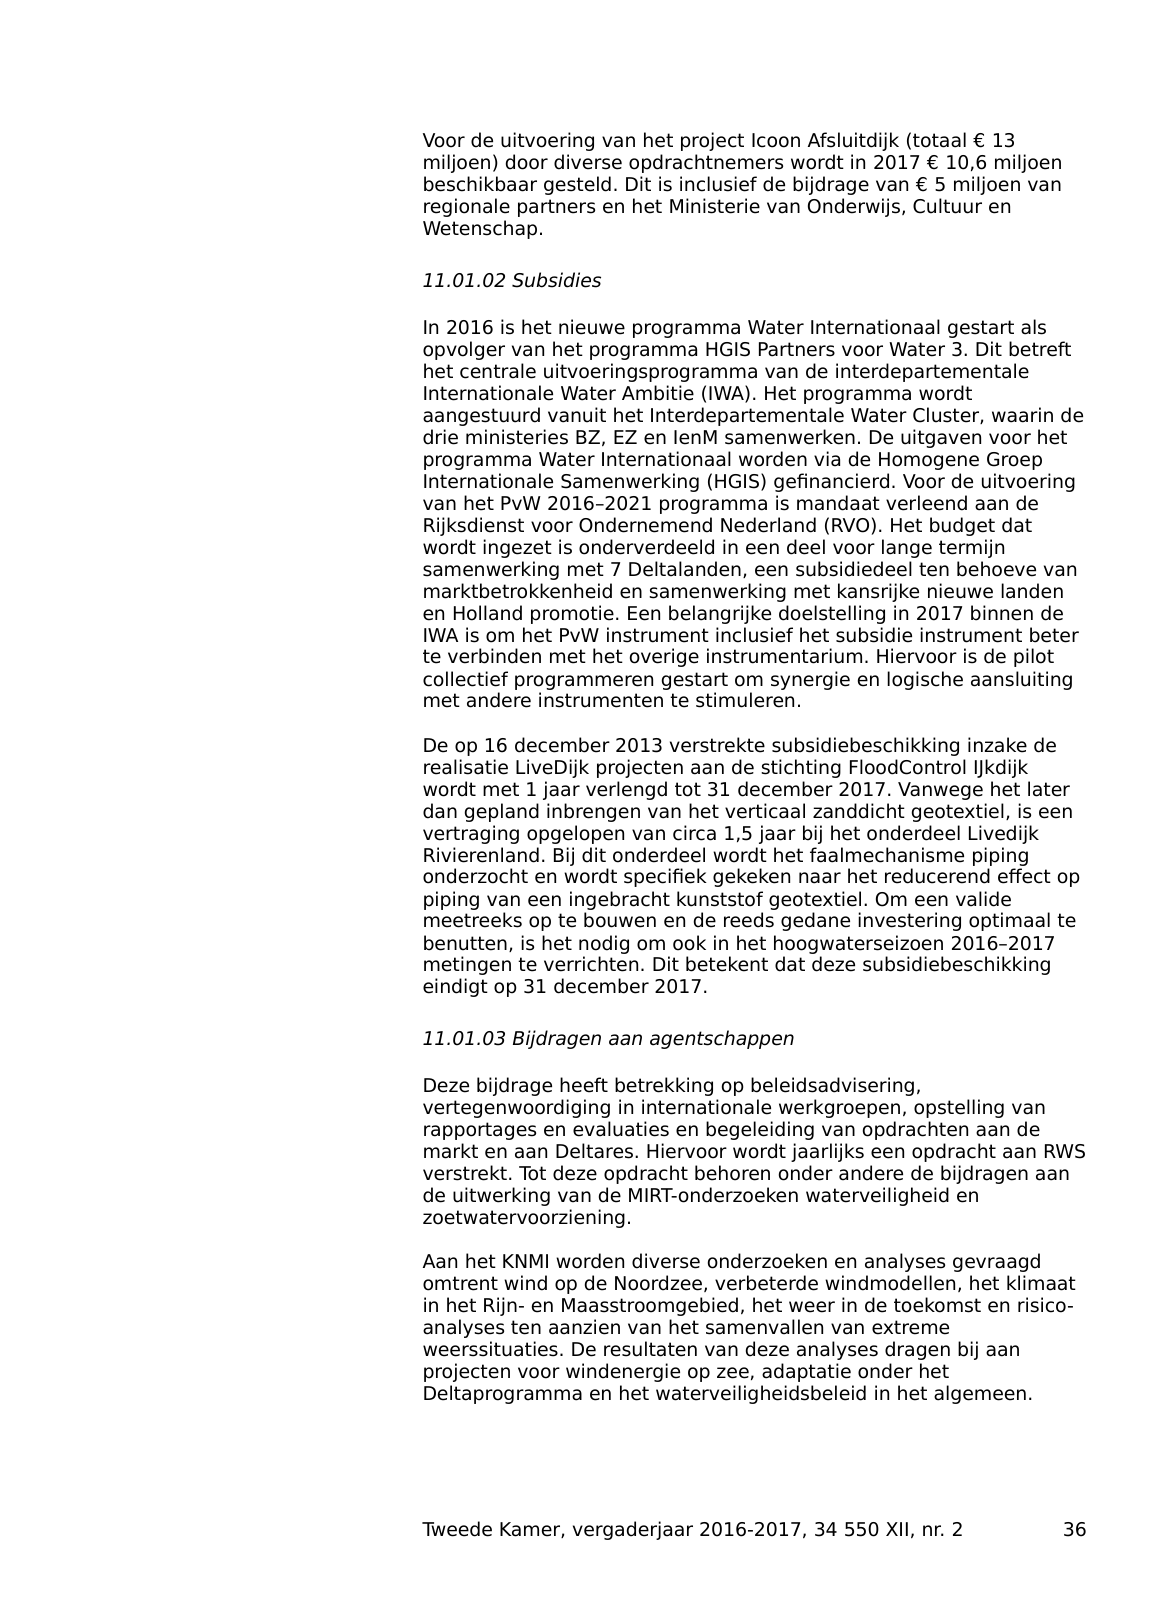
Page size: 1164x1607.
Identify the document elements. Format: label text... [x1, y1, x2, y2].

text De op 16 december 2013 verstrekte subsidiebeschikking inzake de realisatie LiveDijk projecten aan de stichting FloodControl IJkdijk wordt met 1 jaar verlengd tot 31 december 2017. Vanwege het later dan gepland inbrengen van het verticaal zanddicht geotextiel, is een vertraging opgelopen van circa 1,5 jaar bij het onderdeel Livedijk Rivierenland. Bij dit onderdeel wordt het faalmechanisme piping onderzocht en wordt specifiek gekeken naar het reducerend effect op piping van een ingebracht kunststof geotextiel. Om een valide meetreeks op te bouwen en de reeds gedane investering optimaal te benutten, is het nodig om ook in het hoogwaterseizoen 2016–2017 metingen te verrichten. Dit betekent dat deze subsidiebeschikking eindigt op 31 december 2017. [422, 734, 1087, 998]
text Voor de uitvoering van het project Icoon Afsluitdijk (totaal € 13 miljoen) door diverse opdrachtnemers wordt in 2017 € 10,6 miljoen beschikbaar gesteld. Dit is inclusief de bijdrage van € 5 miljoen van regionale partners en het Ministerie van Onderwijs, Cultuur en Wetenschap. [422, 130, 1087, 240]
text Aan het KNMI worden diverse onderzoeken en analyses gevraagd omtrent wind op de Noordzee, verbeterde windmodellen, het klimaat in het Rijn- en Maasstroomgebied, het weer in de toekomst en risico-analyses ten aanzien van het samenvallen van extreme weerssituaties. De resultaten van deze analyses dragen bij aan projecten voor windenergie op zee, adaptatie onder het Deltaprogramma en het waterveiligheidsbeleid in het algemeen. [422, 1251, 1087, 1405]
text Deze bijdrage heeft betrekking op beleidsadvisering, vertegenwoordiging in internationale werkgroepen, opstelling van rapportages en evaluaties en begeleiding van opdrachten aan de markt en aan Deltares. Hiervoor wordt jaarlijks een opdracht aan RWS verstrekt. Tot deze opdracht behoren onder andere de bijdragen aan de uitwerking van de MIRT-onderzoeken waterveiligheid en zoetwatervoorziening. [422, 1075, 1087, 1229]
subtitle 11.01.03 Bijdragen aan agentschappen [422, 1028, 1087, 1050]
text In 2016 is het nieuwe programma Water Internationaal gestart als opvolger van het programma HGIS Partners voor Water 3. Dit betreft het centrale uitvoeringsprogramma van de interdepartementale Internationale Water Ambitie (IWA). Het programma wordt aangestuurd vanuit het Interdepartementale Water Cluster, waarin de drie ministeries BZ, EZ en IenM samenwerken. De uitgaven voor het programma Water Internationaal worden via de Homogene Groep Internationale Samenwerking (HGIS) gefinancierd. Voor de uitvoering van het PvW 2016–2021 programma is mandaat verleend aan de Rijksdienst voor Ondernemend Nederland (RVO). Het budget dat wordt ingezet is onderverdeeld in een deel voor lange termijn samenwerking met 7 Deltalanden, een subsidiedeel ten behoeve van marktbetrokkenheid en samenwerking met kansrijke nieuwe landen en Holland promotie. Een belangrijke doelstelling in 2017 binnen de IWA is om het PvW instrument inclusief het subsidie instrument beter te verbinden met het overige instrumentarium. Hiervoor is de pilot collectief programmeren gestart om synergie en logische aansluiting met andere instrumenten te stimuleren. [422, 317, 1087, 712]
subtitle 11.01.02 Subsidies [422, 270, 1087, 292]
